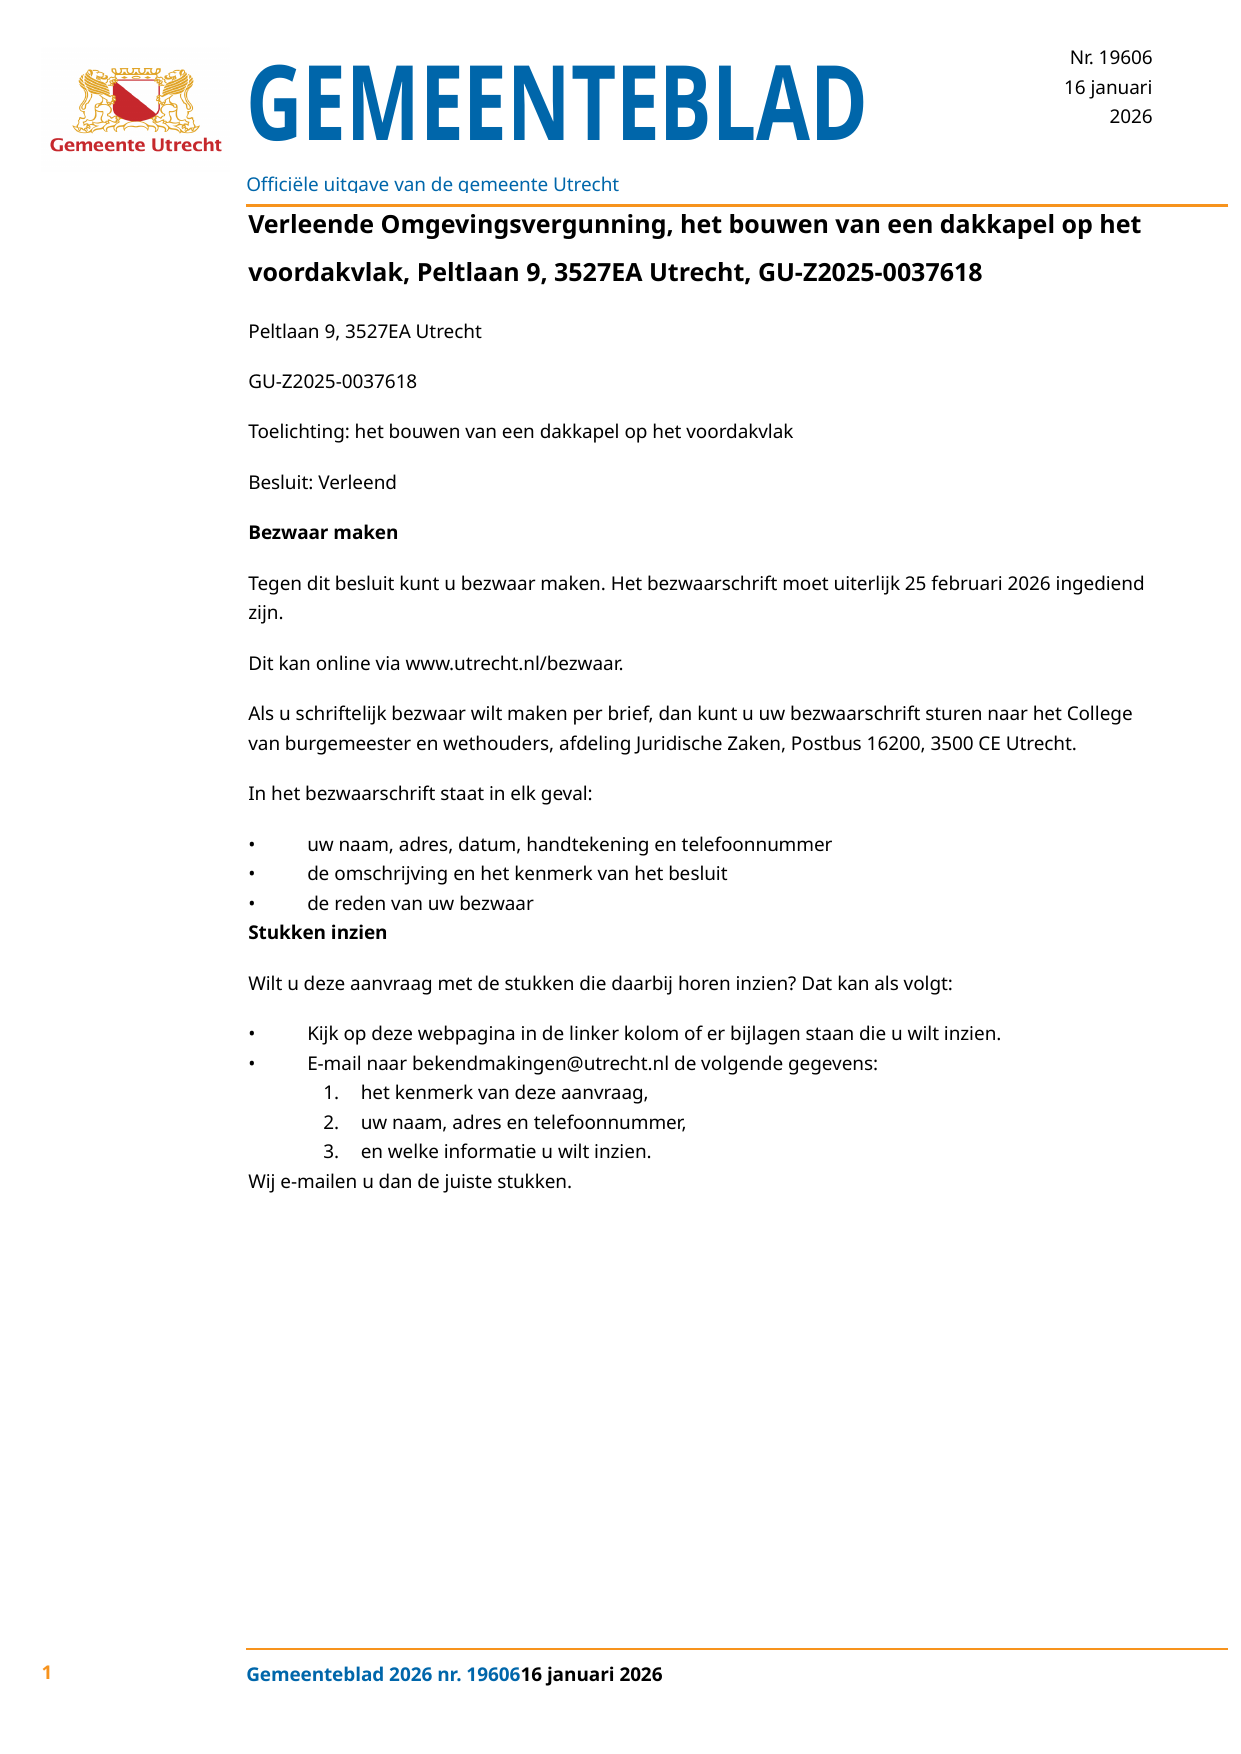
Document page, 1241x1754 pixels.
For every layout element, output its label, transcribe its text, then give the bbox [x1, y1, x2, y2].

text Wilt u deze aanvraag met de stukken die daarbij horen inzien? Dat kan als volgt: [248, 970, 1152, 996]
list het kenmerk van deze aanvraag, [323, 1079, 1152, 1105]
list en welke informatie u wilt inzien. [323, 1139, 1152, 1164]
list de reden van uw bezwaar [248, 890, 1152, 916]
text In het bezwaarschrift staat in elk geval: [248, 780, 1152, 806]
list uw naam, adres en telefoonnummer, [323, 1109, 1152, 1135]
text Tegen dit besluit kunt u bezwaar maken. Het bezwaarschrift moet uiterlijk 25 februari 2026 ingediend zijn. [248, 570, 1152, 625]
text Als u schriftelijk bezwaar wilt maken per brief, dan kunt u uw bezwaarschrift sturen naar het College van burgemeester en wethouders, afdeling Juridische Zaken, Postbus 16200, 3500 CE Utrecht. [248, 700, 1152, 756]
text Verleende Omgevingsvergunning, het bouwen van een dakkapel op het voordakvlak, Peltlaan 9, 3527EA Utrecht, GU-Z2025-0037618 [248, 207, 1152, 288]
text Dit kan online via www.utrecht.nl/bezwaar. [248, 650, 1152, 676]
text Bezwaar maken [248, 519, 1152, 545]
list Kijk op deze webpagina in de linker kolom of er bijlagen staan die u wilt inzien. [248, 1020, 1152, 1046]
text Besluit: Verleend [248, 469, 1152, 495]
text Stukken inzien [248, 919, 1152, 945]
text GU-Z2025-0037618 [248, 368, 1152, 394]
text Peltlaan 9, 3527EA Utrecht [248, 318, 1152, 344]
list E-mail naar bekendmakingen@utrecht.nl de volgende gegevens: [248, 1050, 1152, 1076]
list uw naam, adres, datum, handtekening en telefoonnummer [248, 831, 1152, 857]
text Wij e-mailen u dan de juiste stukken. [248, 1168, 1152, 1194]
text Toelichting: het bouwen van een dakkapel op het voordakvlak [248, 419, 1152, 444]
list de omschrijving en het kenmerk van het besluit [248, 860, 1152, 886]
picture [41, 47, 231, 172]
